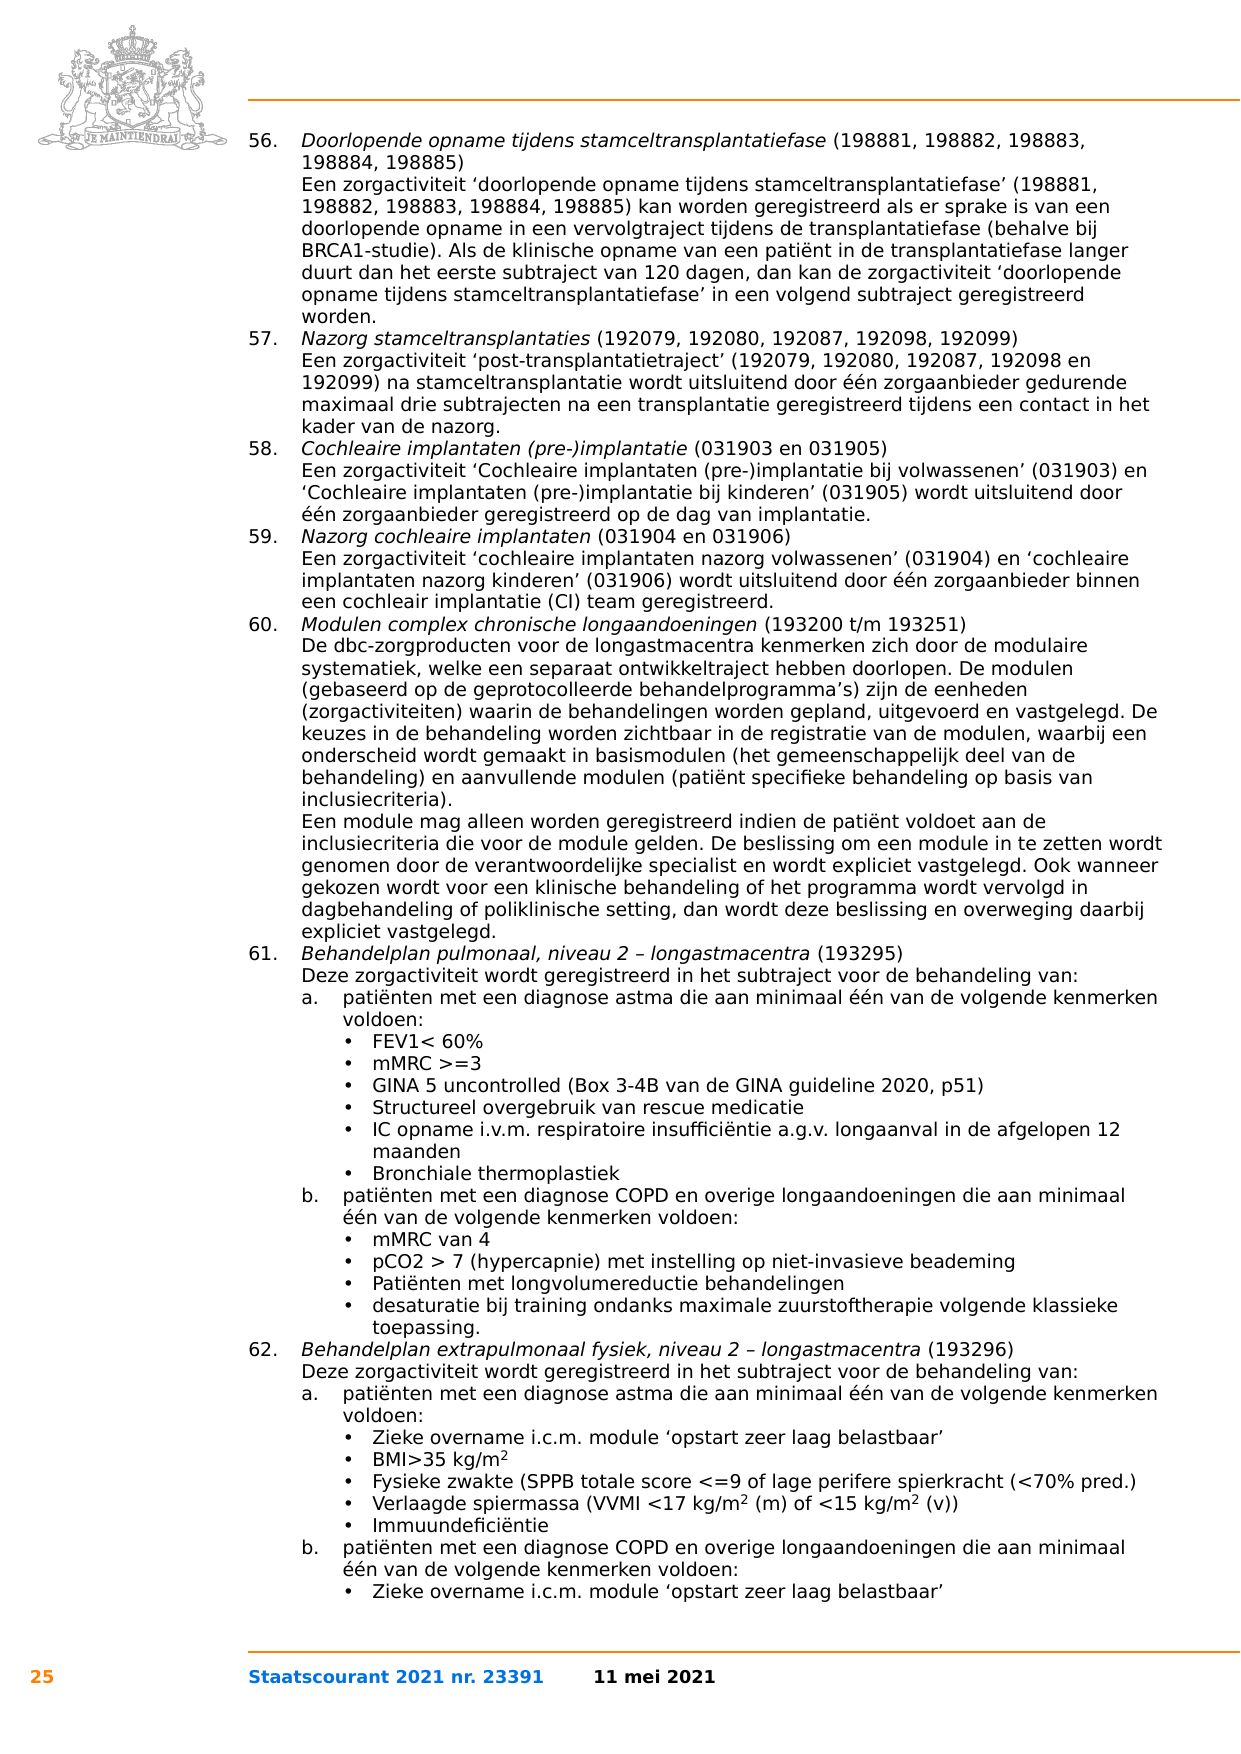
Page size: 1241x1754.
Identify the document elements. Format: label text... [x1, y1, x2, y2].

text • pCO2 > 7 (hypercapnie) met instelling op niet-invasieve beademing [343, 1251, 1163, 1273]
text • Patiënten met longvolumereductie behandelingen [343, 1273, 1163, 1295]
text • desaturatie bij training ondanks maximale zuurstoftherapie volgende klassieke toepassing. [343, 1295, 1163, 1339]
text b. patiënten met een diagnose COPD en overige longaandoeningen die aan minimaal één van de volgende kenmerken voldoen: [301, 1537, 1163, 1581]
text Deze zorgactiviteit wordt geregistreerd in het subtraject voor de behandeling van: [301, 965, 1163, 987]
text • mMRC van 4 [343, 1229, 1163, 1251]
text Een zorgactiviteit ‘post-transplantatietraject’ (192079, 192080, 192087, 192098 en 192099) na stamceltransplantatie wordt uitsluitend door één zorgaanbieder gedurende maximaal drie subtrajecten na een transplantatie geregistreerd tijdens een contact in het kader van de nazorg. [301, 350, 1163, 438]
picture [38, 25, 227, 150]
text • FEV1< 60% [343, 1031, 1163, 1053]
text Een zorgactiviteit ‘doorlopende opname tijdens stamceltransplantatiefase’ (198881, 198882, 198883, 198884, 198885) kan worden geregistreerd als er sprake is van een doorlopende opname in een vervolgtraject tijdens de transplantatiefase (behalve bij BRCA1-studie). Als de klinische opname van een patiënt in de transplantatiefase langer duurt dan het eerste subtraject van 120 dagen, dan kan de zorgactiviteit ‘doorlopende opname tijdens stamceltransplantatiefase’ in een volgend subtraject geregistreerd worden. [301, 174, 1163, 328]
text Een zorgactiviteit ‘Cochleaire implantaten (pre-)implantatie bij volwassenen’ (031903) en ‘Cochleaire implantaten (pre-)implantatie bij kinderen’ (031905) wordt uitsluitend door één zorgaanbieder geregistreerd op de dag van implantatie. [301, 459, 1163, 526]
text • Fysieke zwakte (SPPB totale score <=9 of lage perifere spierkracht (<70% pred.) [343, 1471, 1163, 1493]
text 57. Nazorg stamceltransplantaties (192079, 192080, 192087, 192098, 192099) [248, 328, 1163, 350]
text a. patiënten met een diagnose astma die aan minimaal één van de volgende kenmerken voldoen: [301, 1383, 1163, 1427]
text b. patiënten met een diagnose COPD en overige longaandoeningen die aan minimaal één van de volgende kenmerken voldoen: [301, 1185, 1163, 1229]
text 62. Behandelplan extrapulmonaal fysiek, niveau 2 – longastmacentra (193296) [248, 1339, 1163, 1361]
text • Verlaagde spiermassa (VVMI <17 kg/m2 (m) of <15 kg/m2 (v)) [343, 1493, 1163, 1514]
text • mMRC >=3 [343, 1053, 1163, 1075]
text 60. Modulen complex chronische longaandoeningen (193200 t/m 193251) [248, 613, 1163, 635]
text • BMI>35 kg/m2 [343, 1449, 1163, 1471]
text 61. Behandelplan pulmonaal, niveau 2 – longastmacentra (193295) [248, 943, 1163, 965]
text Een module mag alleen worden geregistreerd indien de patiënt voldoet aan de inclusiecriteria die voor de module gelden. De beslissing om een module in te zetten wordt genomen door de verantwoordelijke specialist en wordt expliciet vastgelegd. Ook wanneer gekozen wordt voor een klinische behandeling of het programma wordt vervolgd in dagbehandeling of poliklinische setting, dan wordt deze beslissing en overweging daarbij expliciet vastgelegd. [301, 811, 1163, 943]
text • Bronchiale thermoplastiek [343, 1163, 1163, 1185]
text • Zieke overname i.c.m. module ‘opstart zeer laag belastbaar’ [343, 1427, 1163, 1449]
text Een zorgactiviteit ‘cochleaire implantaten nazorg volwassenen’ (031904) en ‘cochleaire implantaten nazorg kinderen’ (031906) wordt uitsluitend door één zorgaanbieder binnen een cochleair implantatie (CI) team geregistreerd. [301, 547, 1163, 613]
text • GINA 5 uncontrolled (Box 3-4B van de GINA guideline 2020, p51) [343, 1075, 1163, 1097]
text a. patiënten met een diagnose astma die aan minimaal één van de volgende kenmerken voldoen: [301, 987, 1163, 1031]
text • Zieke overname i.c.m. module ‘opstart zeer laag belastbaar’ [343, 1581, 1163, 1602]
text Deze zorgactiviteit wordt geregistreerd in het subtraject voor de behandeling van: [301, 1361, 1163, 1383]
text 56. Doorlopende opname tijdens stamceltransplantatiefase (198881, 198882, 198883, 198884, 198885) [248, 130, 1163, 174]
text De dbc-zorgproducten voor de longastmacentra kenmerken zich door de modulaire systematiek, welke een separaat ontwikkeltraject hebben doorlopen. De modulen (gebaseerd op de geprotocolleerde behandelprogramma’s) zijn de eenheden (zorgactiviteiten) waarin de behandelingen worden gepland, uitgevoerd en vastgelegd. De keuzes in de behandeling worden zichtbaar in de registratie van de modulen, waarbij een onderscheid wordt gemaakt in basismodulen (het gemeenschappelijk deel van de behandeling) en aanvullende modulen (patiënt specifieke behandeling op basis van inclusiecriteria). [301, 635, 1163, 811]
text • Immuundeficiëntie [343, 1514, 1163, 1537]
text • IC opname i.v.m. respiratoire insufficiëntie a.g.v. longaanval in de afgelopen 12 maanden [343, 1119, 1163, 1163]
text 59. Nazorg cochleaire implantaten (031904 en 031906) [248, 526, 1163, 547]
text • Structureel overgebruik van rescue medicatie [343, 1097, 1163, 1119]
text 58. Cochleaire implantaten (pre-)implantatie (031903 en 031905) [248, 438, 1163, 459]
